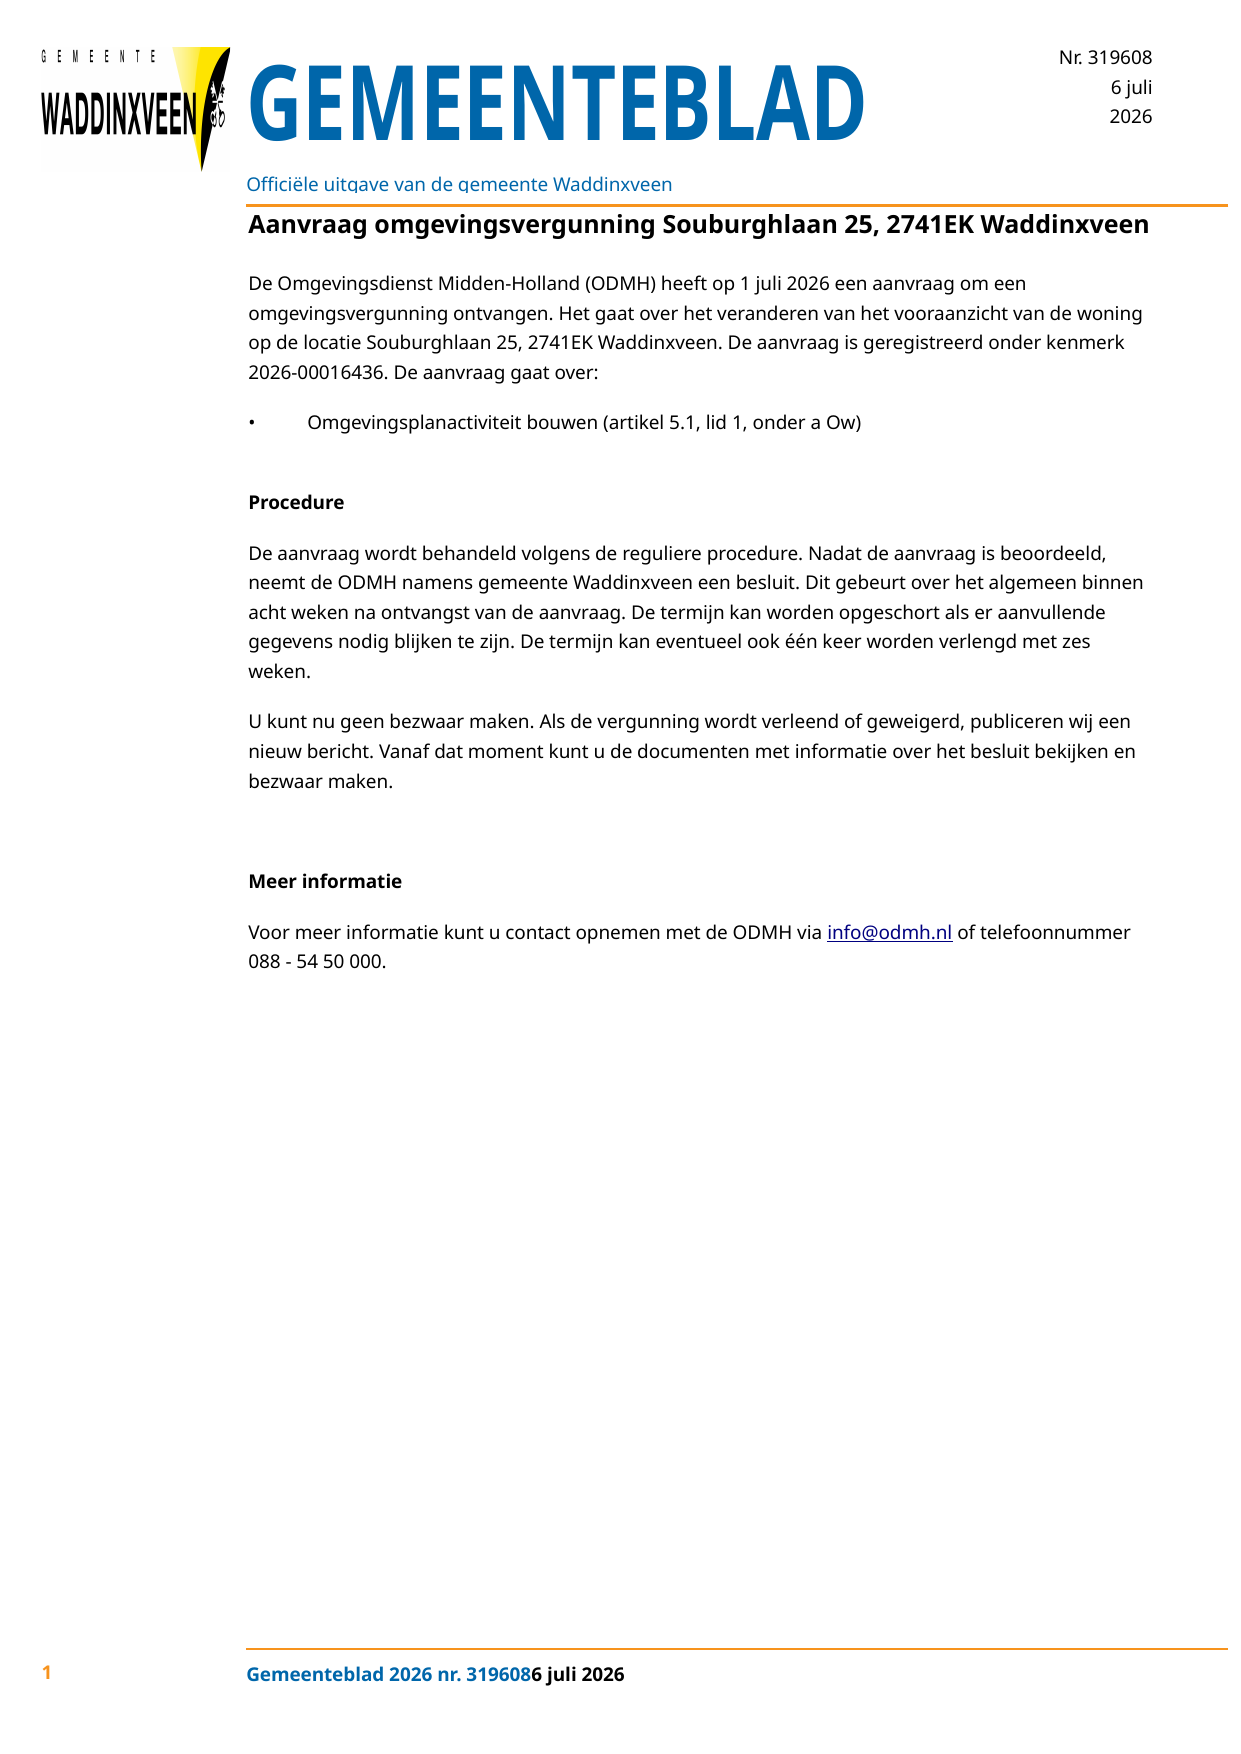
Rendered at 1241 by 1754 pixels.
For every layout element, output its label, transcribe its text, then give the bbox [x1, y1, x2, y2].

picture [41, 47, 231, 172]
text Meer informatie [248, 869, 1152, 894]
text Aanvraag omgevingsvergunning Souburghlaan 25, 2741EK Waddinxveen [248, 207, 1152, 241]
text U kunt nu geen bezwaar maken. Als de vergunning wordt verleend of geweigerd, publiceren wij een nieuw bericht. Vanaf dat moment kunt u de documenten met informatie over het besluit bekijken en bezwaar maken. [248, 709, 1152, 793]
text Voor meer informatie kunt u contact opnemen met de ODMH via info@odmh.nl of telefoonnummer 088 - 54 50 000. [248, 919, 1152, 974]
text De Omgevingsdienst Midden-Holland (ODMH) heeft op 1 juli 2026 een aanvraag om een omgevingsvergunning ontvangen. Het gaat over het veranderen van het vooraanzicht van de woning op de locatie Souburghlaan 25, 2741EK Waddinxveen. De aanvraag is geregistreerd onder kenmerk 2026-00016436. De aanvraag gaat over: [248, 270, 1152, 385]
text De aanvraag wordt behandeld volgens de reguliere procedure. Nadat de aanvraag is beoordeeld, neemt de ODMH namens gemeente Waddinxveen een besluit. Dit gebeurt over het algemeen binnen acht weken na ontvangst van de aanvraag. De termijn kan worden opgeschort als er aanvullende gegevens nodig blijken te zijn. De termijn kan eventueel ook één keer worden verlengd met zes weken. [248, 540, 1152, 684]
list Omgevingsplanactiviteit bouwen (artikel 5.1, lid 1, onder a Ow) [248, 409, 1152, 435]
text Procedure [248, 489, 1152, 515]
